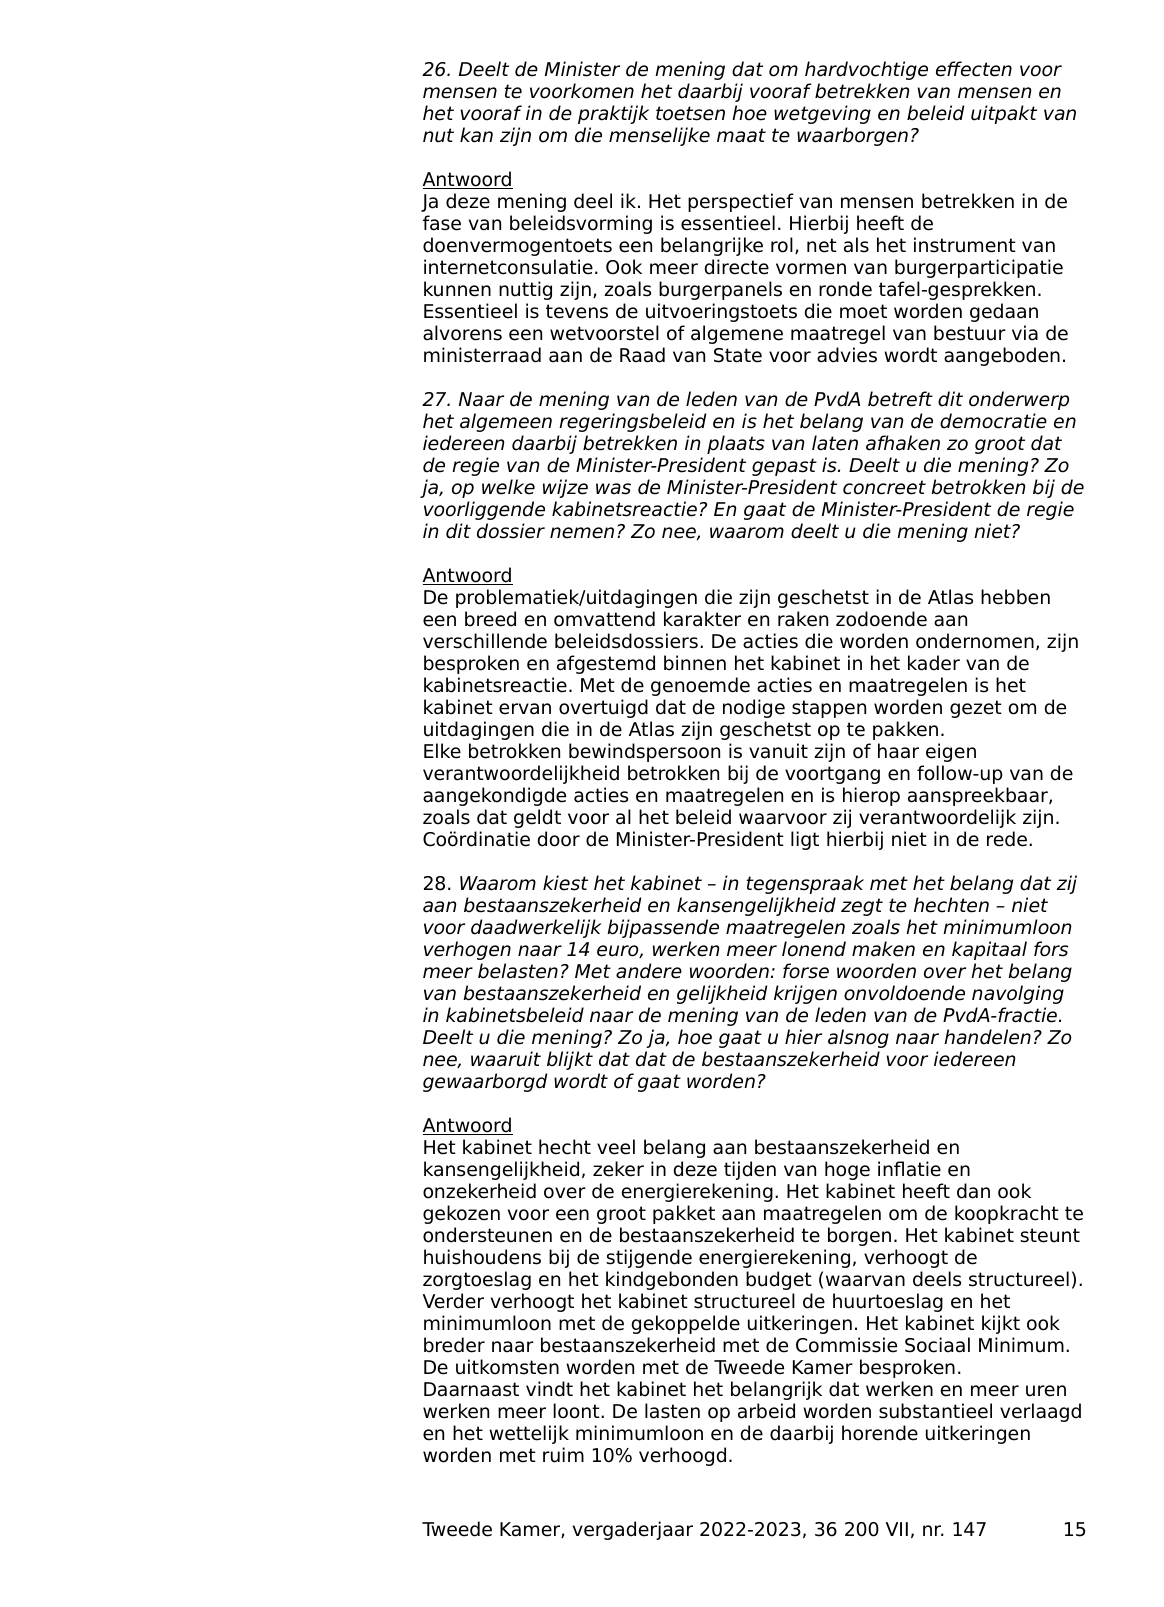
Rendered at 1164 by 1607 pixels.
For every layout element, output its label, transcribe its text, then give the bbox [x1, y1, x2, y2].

text Antwoord [422, 1115, 1087, 1137]
text 27. Naar de mening van de leden van de PvdA betreft dit onderwerp het algemeen regeringsbeleid en is het belang van de democratie en iedereen daarbij betrekken in plaats van laten afhaken zo groot dat de regie van de Minister-President gepast is. Deelt u die mening? Zo ja, op welke wijze was de Minister-President concreet betrokken bij de voorliggende kabinetsreactie? En gaat de Minister-President de regie in dit dossier nemen? Zo nee, waarom deelt u die mening niet? [422, 389, 1087, 543]
text Daarnaast vindt het kabinet het belangrijk dat werken en meer uren werken meer loont. De lasten op arbeid worden substantieel verlaagd en het wettelijk minimumloon en de daarbij horende uitkeringen worden met ruim 10% verhoogd. [422, 1379, 1087, 1467]
text 26. Deelt de Minister de mening dat om hardvochtige effecten voor mensen te voorkomen het daarbij vooraf betrekken van mensen en het vooraf in de praktijk toetsen hoe wetgeving en beleid uitpakt van nut kan zijn om die menselijke maat te waarborgen? [422, 59, 1087, 147]
text Ja deze mening deel ik. Het perspectief van mensen betrekken in de fase van beleidsvorming is essentieel. Hierbij heeft de doenvermogentoets een belangrijke rol, net als het instrument van internetconsulatie. Ook meer directe vormen van burgerparticipatie kunnen nuttig zijn, zoals burgerpanels en ronde tafel-gesprekken. Essentieel is tevens de uitvoeringstoets die moet worden gedaan alvorens een wetvoorstel of algemene maatregel van bestuur via de ministerraad aan de Raad van State voor advies wordt aangeboden. [422, 191, 1087, 367]
text Het kabinet hecht veel belang aan bestaanszekerheid en kansengelijkheid, zeker in deze tijden van hoge inflatie en onzekerheid over de energierekening. Het kabinet heeft dan ook gekozen voor een groot pakket aan maatregelen om de koopkracht te ondersteunen en de bestaanszekerheid te borgen. Het kabinet steunt huishoudens bij de stijgende energierekening, verhoogt de zorgtoeslag en het kindgebonden budget (waarvan deels structureel). Verder verhoogt het kabinet structureel de huurtoeslag en het minimumloon met de gekoppelde uitkeringen. Het kabinet kijkt ook breder naar bestaanszekerheid met de Commissie Sociaal Minimum. De uitkomsten worden met de Tweede Kamer besproken. [422, 1137, 1087, 1379]
text Antwoord [422, 169, 1087, 191]
text Antwoord [422, 565, 1087, 587]
text De problematiek/uitdagingen die zijn geschetst in de Atlas hebben een breed en omvattend karakter en raken zodoende aan verschillende beleidsdossiers. De acties die worden ondernomen, zijn besproken en afgestemd binnen het kabinet in het kader van de kabinetsreactie. Met de genoemde acties en maatregelen is het kabinet ervan overtuigd dat de nodige stappen worden gezet om de uitdagingen die in de Atlas zijn geschetst op te pakken. [422, 587, 1087, 741]
text 28. Waarom kiest het kabinet – in tegenspraak met het belang dat zij aan bestaanszekerheid en kansengelijkheid zegt te hechten – niet voor daadwerkelijk bijpassende maatregelen zoals het minimumloon verhogen naar 14 euro, werken meer lonend maken en kapitaal fors meer belasten? Met andere woorden: forse woorden over het belang van bestaanszekerheid en gelijkheid krijgen onvoldoende navolging in kabinetsbeleid naar de mening van de leden van de PvdA-fractie. Deelt u die mening? Zo ja, hoe gaat u hier alsnog naar handelen? Zo nee, waaruit blijkt dat dat de bestaanszekerheid voor iedereen gewaarborgd wordt of gaat worden? [422, 873, 1087, 1093]
text Elke betrokken bewindspersoon is vanuit zijn of haar eigen verantwoordelijkheid betrokken bij de voortgang en follow-up van de aangekondigde acties en maatregelen en is hierop aanspreekbaar, zoals dat geldt voor al het beleid waarvoor zij verantwoordelijk zijn. Coördinatie door de Minister-President ligt hierbij niet in de rede. [422, 741, 1087, 851]
